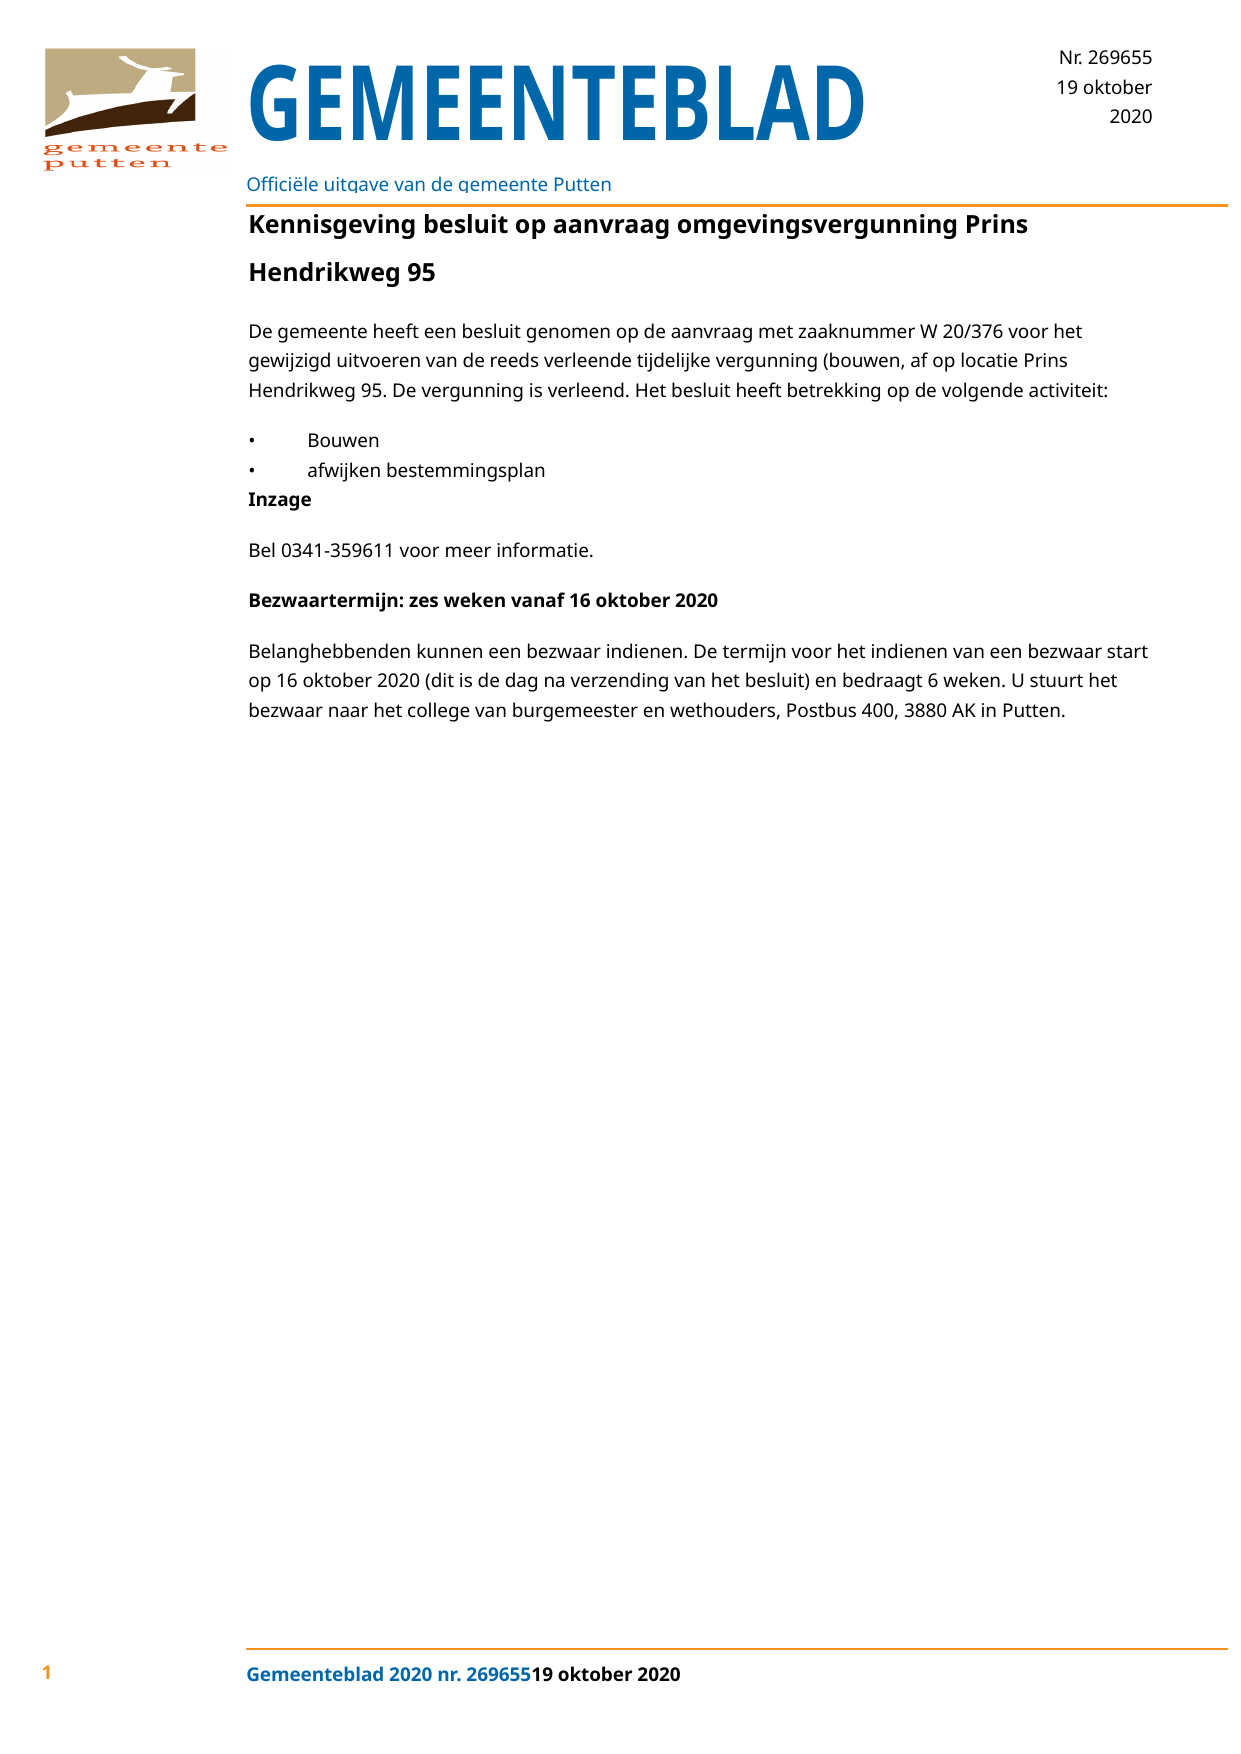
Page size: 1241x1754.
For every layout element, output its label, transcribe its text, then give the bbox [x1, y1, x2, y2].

text De gemeente heeft een besluit genomen op de aanvraag met zaaknummer W 20/376 voor het gewijzigd uitvoeren van de reeds verleende tijdelijke vergunning (bouwen, af op locatie Prins Hendrikweg 95. De vergunning is verleend. Het besluit heeft betrekking op de volgende activiteit: [248, 318, 1152, 403]
list afwijken bestemmingsplan [248, 457, 1152, 483]
text Bezwaartermijn: zes weken vanaf 16 oktober 2020 [248, 587, 1152, 613]
list Bouwen [248, 427, 1152, 453]
picture [41, 47, 231, 172]
text Kennisgeving besluit op aanvraag omgevingsvergunning Prins Hendrikweg 95 [248, 207, 1152, 288]
text Bel 0341-359611 voor meer informatie. [248, 537, 1152, 563]
text Inzage [248, 487, 1152, 512]
text Belanghebbenden kunnen een bezwaar indienen. De termijn voor het indienen van een bezwaar start op 16 oktober 2020 (dit is de dag na verzending van het besluit) en bedraagt 6 weken. U stuurt het bezwaar naar het college van burgemeester en wethouders, Postbus 400, 3880 AK in Putten. [248, 638, 1152, 723]
